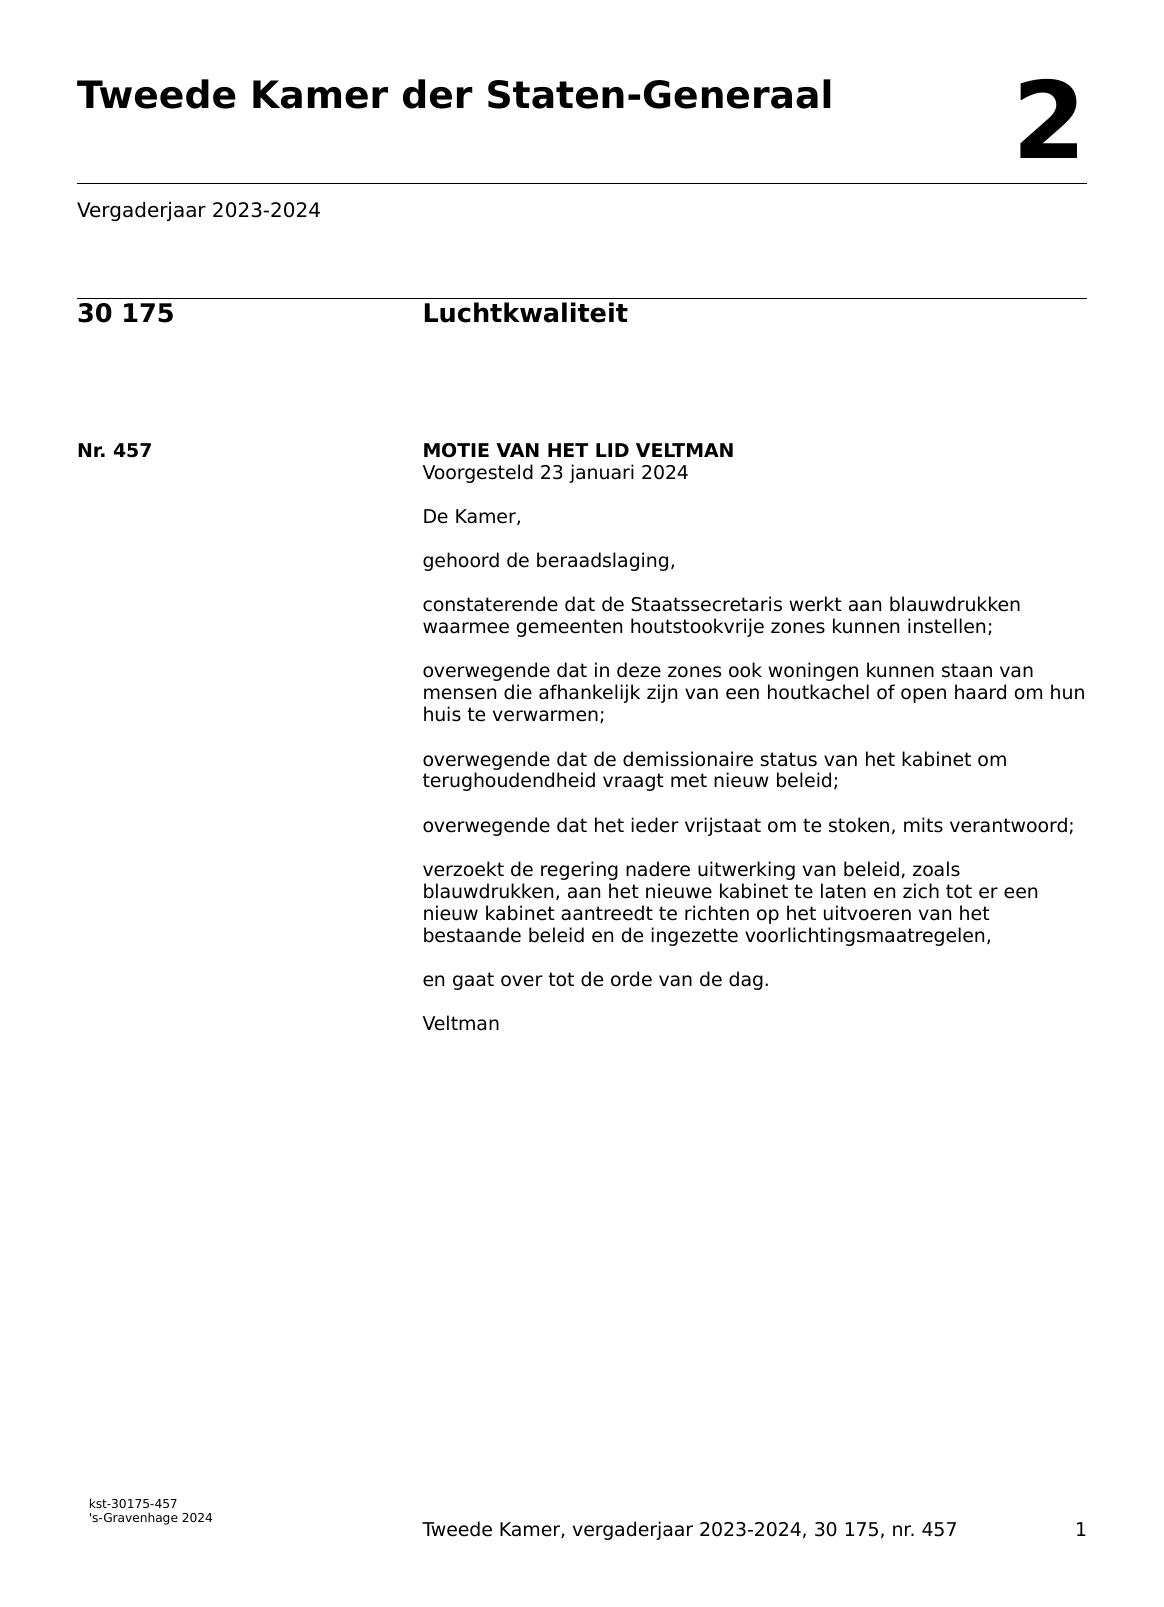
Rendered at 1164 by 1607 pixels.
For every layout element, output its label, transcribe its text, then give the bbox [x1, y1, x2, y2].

text en gaat over tot de orde van de dag. [422, 969, 1087, 991]
text Voorgesteld 23 januari 2024 [422, 462, 1087, 484]
text overwegende dat de demissionaire status van het kabinet om terughoudendheid vraagt met nieuw beleid; [422, 748, 1087, 792]
text 's-Gravenhage 2024 [88, 1511, 323, 1525]
text De Kamer, [422, 506, 1087, 528]
text Veltman [422, 1013, 1087, 1035]
text kst-30175-457 [88, 1497, 323, 1511]
table_header Tweede Kamer der Staten-Generaal [77, 59, 886, 183]
text gehoord de beraadslaging, [422, 550, 1087, 572]
subtitle 30 175 Luchtkwaliteit [77, 299, 1087, 329]
subtitle Nr. 457 MOTIE VAN HET LID VELTMAN [77, 440, 1087, 462]
text verzoekt de regering nadere uitwerking van beleid, zoals blauwdrukken, aan het nieuwe kabinet te laten en zich tot er een nieuw kabinet aantreedt te richten op het uitvoeren van het bestaande beleid en de ingezette voorlichtingsmaatregelen, [422, 859, 1087, 947]
text constaterende dat de Staatssecretaris werkt aan blauwdrukken waarmee gemeenten houtstookvrije zones kunnen instellen; [422, 594, 1087, 638]
text overwegende dat in deze zones ook woningen kunnen staan van mensen die afhankelijk zijn van een houtkachel of open haard om hun huis te verwarmen; [422, 660, 1087, 726]
text overwegende dat het ieder vrijstaat om te stoken, mits verantwoord; [422, 814, 1087, 837]
table_cell Vergaderjaar 2023-2024 [77, 184, 1087, 298]
table_header 2 [886, 59, 1087, 183]
